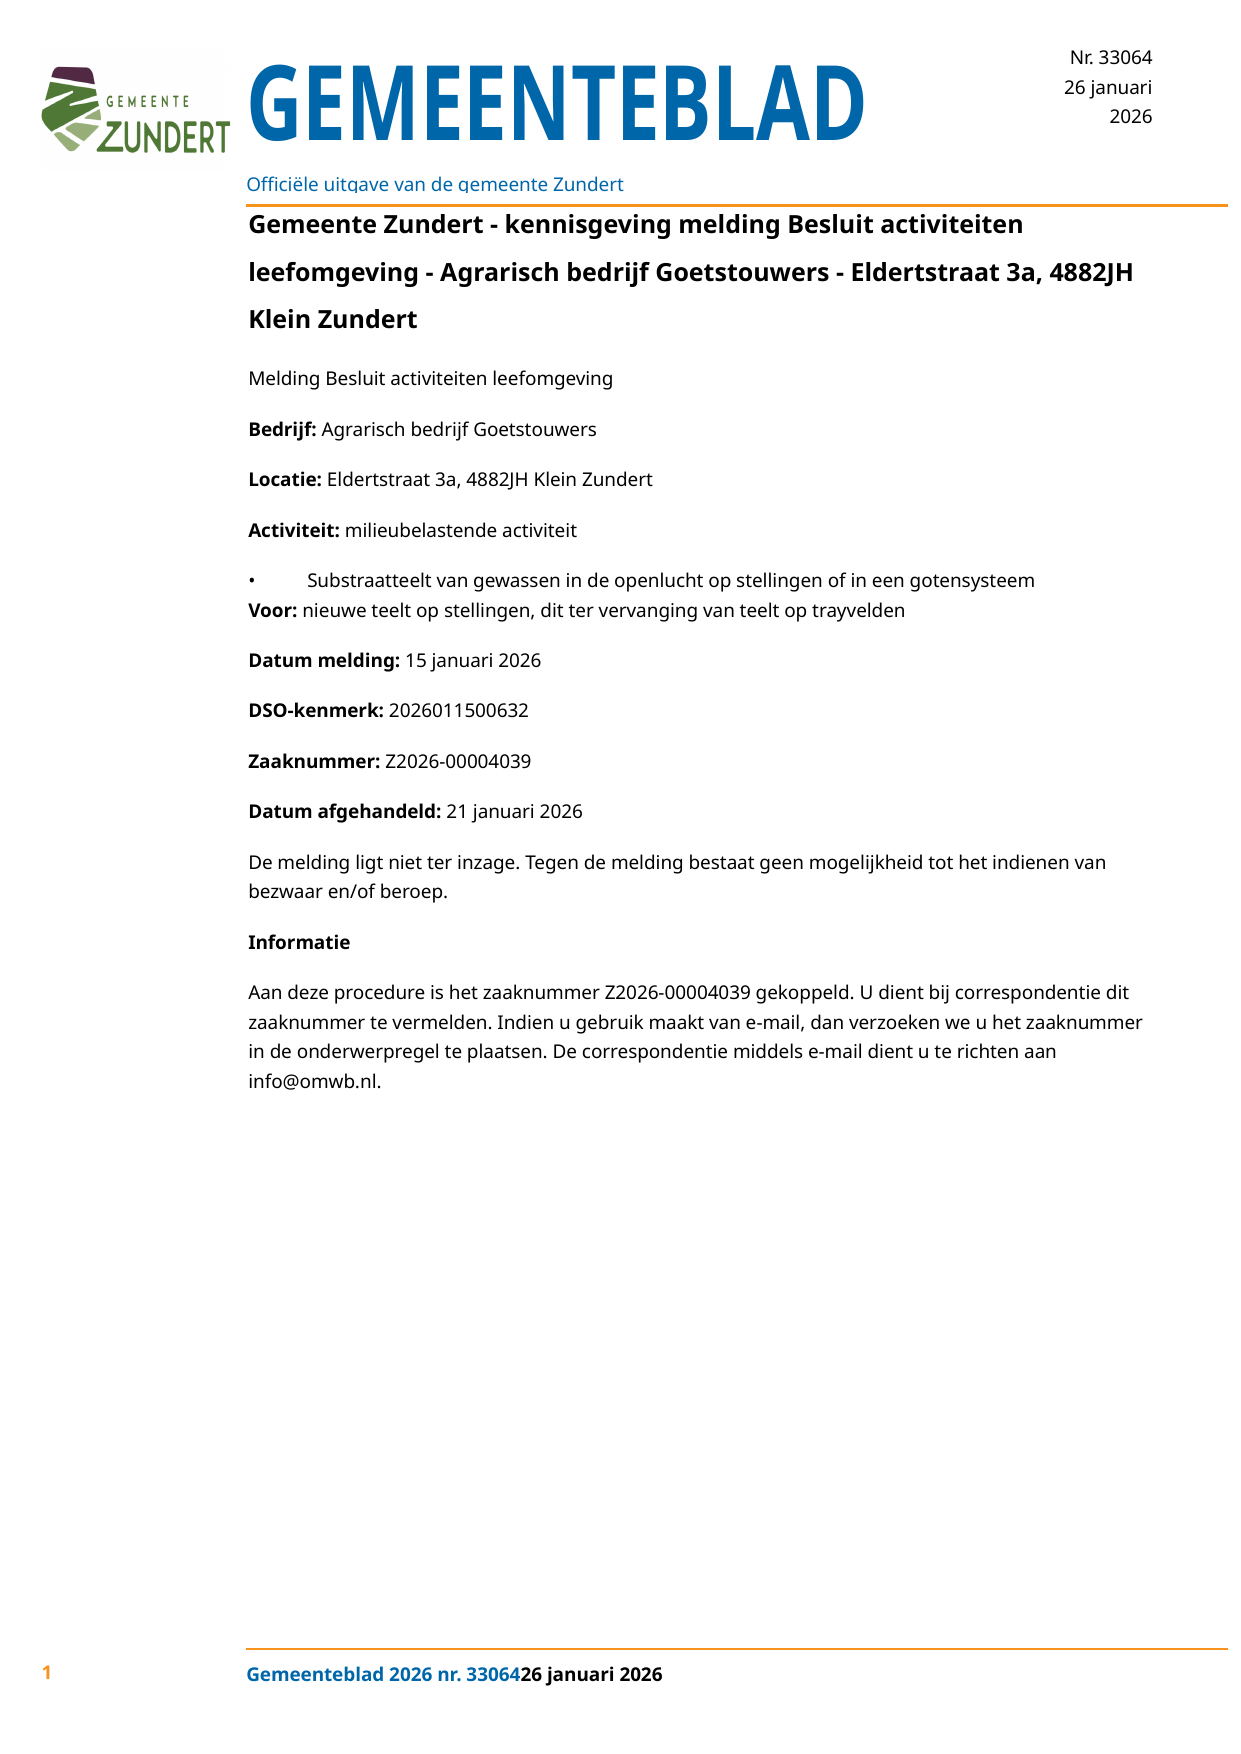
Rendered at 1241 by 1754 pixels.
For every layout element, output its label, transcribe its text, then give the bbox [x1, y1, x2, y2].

text Activiteit: milieubelastende activiteit [248, 517, 1152, 542]
text Locatie: Eldertstraat 3a, 4882JH Klein Zundert [248, 466, 1152, 492]
text Aan deze procedure is het zaaknummer Z2026-00004039 gekoppeld. U dient bij correspondentie dit zaaknummer te vermelden. Indien u gebruik maakt van e-mail, dan verzoeken we u het zaaknummer in de onderwerpregel te plaatsen. De correspondentie middels e-mail dient u te richten aan info@omwb.nl. [248, 979, 1152, 1094]
text Gemeente Zundert - kennisgeving melding Besluit activiteiten leefomgeving - Agrarisch bedrijf Goetstouwers - Eldertstraat 3a, 4882JH Klein Zundert [248, 207, 1152, 336]
text Informatie [248, 929, 1152, 954]
text Datum afgehandeld: 21 januari 2026 [248, 798, 1152, 824]
text De melding ligt niet ter inzage. Tegen de melding bestaat geen mogelijkheid tot het indienen van bezwaar en/of beroep. [248, 849, 1152, 904]
text Bedrijf: Agrarisch bedrijf Goetstouwers [248, 416, 1152, 442]
text DSO-kenmerk: 2026011500632 [248, 698, 1152, 723]
text Melding Besluit activiteiten leefomgeving [248, 366, 1152, 391]
list Substraatteelt van gewassen in de openlucht op stellingen of in een gotensysteem [248, 567, 1152, 593]
picture [41, 47, 231, 172]
text Voor: nieuwe teelt op stellingen, dit ter vervanging van teelt op trayvelden [248, 597, 1152, 622]
text Datum melding: 15 januari 2026 [248, 647, 1152, 673]
text Zaaknummer: Z2026-00004039 [248, 748, 1152, 774]
